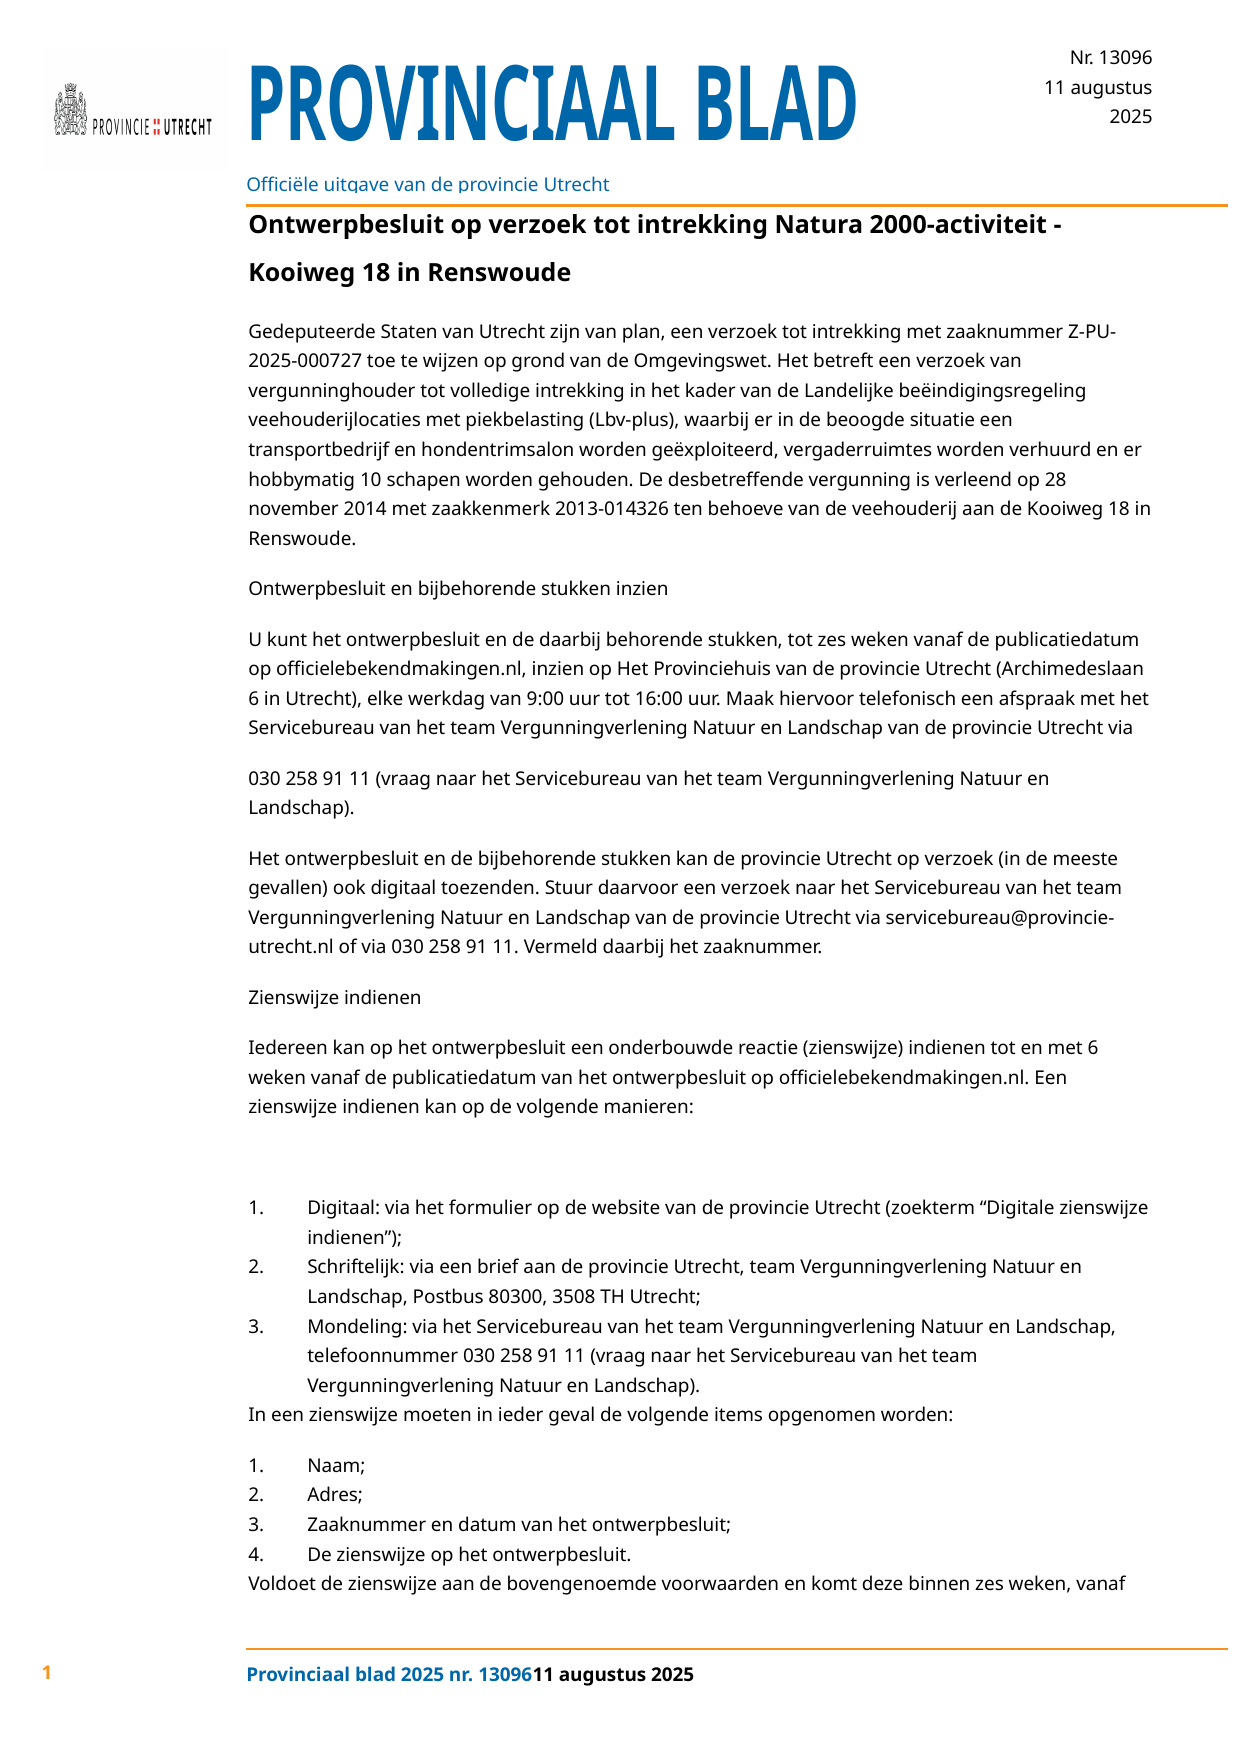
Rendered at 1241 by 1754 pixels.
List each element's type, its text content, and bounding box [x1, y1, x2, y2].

text Ontwerpbesluit op verzoek tot intrekking Natura 2000-activiteit - Kooiweg 18 in Renswoude [248, 207, 1152, 288]
list De zienswijze op het ontwerpbesluit. [248, 1541, 1152, 1567]
text Het ontwerpbesluit en de bijbehorende stukken kan de provincie Utrecht op verzoek (in de meeste gevallen) ook digitaal toezenden. Stuur daarvoor een verzoek naar het Servicebureau van het team Vergunningverlening Natuur en Landschap van de provincie Utrecht via servicebureau@provincie-utrecht.nl of via 030 258 91 11. Vermeld daarbij het zaaknummer. [248, 845, 1152, 959]
text Zienswijze indienen [248, 984, 1152, 1010]
list Zaaknummer en datum van het ontwerpbesluit; [248, 1511, 1152, 1537]
list Naam; [248, 1452, 1152, 1478]
text Iedereen kan op het ontwerpbesluit een onderbouwde reactie (zienswijze) indienen tot en met 6 weken vanaf de publicatiedatum van het ontwerpbesluit op officielebekendmakingen.nl. Een zienswijze indienen kan op de volgende manieren: [248, 1034, 1152, 1119]
list Adres; [248, 1482, 1152, 1507]
picture [41, 47, 231, 172]
text 030 258 91 11 (vraag naar het Servicebureau van het team Vergunningverlening Natuur en Landschap). [248, 765, 1152, 820]
text Voldoet de zienswijze aan de bovengenoemde voorwaarden en komt deze binnen zes weken, vanaf [248, 1570, 1152, 1596]
list Schriftelijk: via een brief aan de provincie Utrecht, team Vergunningverlening Natuur en Landschap, Postbus 80300, 3508 TH Utrecht; [248, 1254, 1152, 1309]
list Mondeling: via het Servicebureau van het team Vergunningverlening Natuur en Landschap, telefoonnummer 030 258 91 11 (vraag naar het Servicebureau van het team Vergunningverlening Natuur en Landschap). [248, 1313, 1152, 1398]
text In een zienswijze moeten in ieder geval de volgende items opgenomen worden: [248, 1402, 1152, 1427]
list Digitaal: via het formulier op de website van de provincie Utrecht (zoekterm “Digitale zienswijze indienen”); [248, 1194, 1152, 1250]
text Ontwerpbesluit en bijbehorende stukken inzien [248, 575, 1152, 601]
text Gedeputeerde Staten van Utrecht zijn van plan, een verzoek tot intrekking met zaaknummer Z-PU-2025-000727 toe te wijzen op grond van de Omgevingswet. Het betreft een verzoek van vergunninghouder tot volledige intrekking in het kader van de Landelijke beëindigingsregeling veehouderijlocaties met piekbelasting (Lbv-plus), waarbij er in de beoogde situatie een transportbedrijf en hondentrimsalon worden geëxploiteerd, vergaderruimtes worden verhuurd en er hobbymatig 10 schapen worden gehouden. De desbetreffende vergunning is verleend op 28 november 2014 met zaakkenmerk 2013-014326 ten behoeve van de veehouderij aan de Kooiweg 18 in Renswoude. [248, 318, 1152, 551]
text U kunt het ontwerpbesluit en de daarbij behorende stukken, tot zes weken vanaf de publicatiedatum op officielebekendmakingen.nl, inzien op Het Provinciehuis van de provincie Utrecht (Archimedeslaan 6 in Utrecht), elke werkdag van 9:00 uur tot 16:00 uur. Maak hiervoor telefonisch een afspraak met het Servicebureau van het team Vergunningverlening Natuur en Landschap van de provincie Utrecht via [248, 626, 1152, 740]
